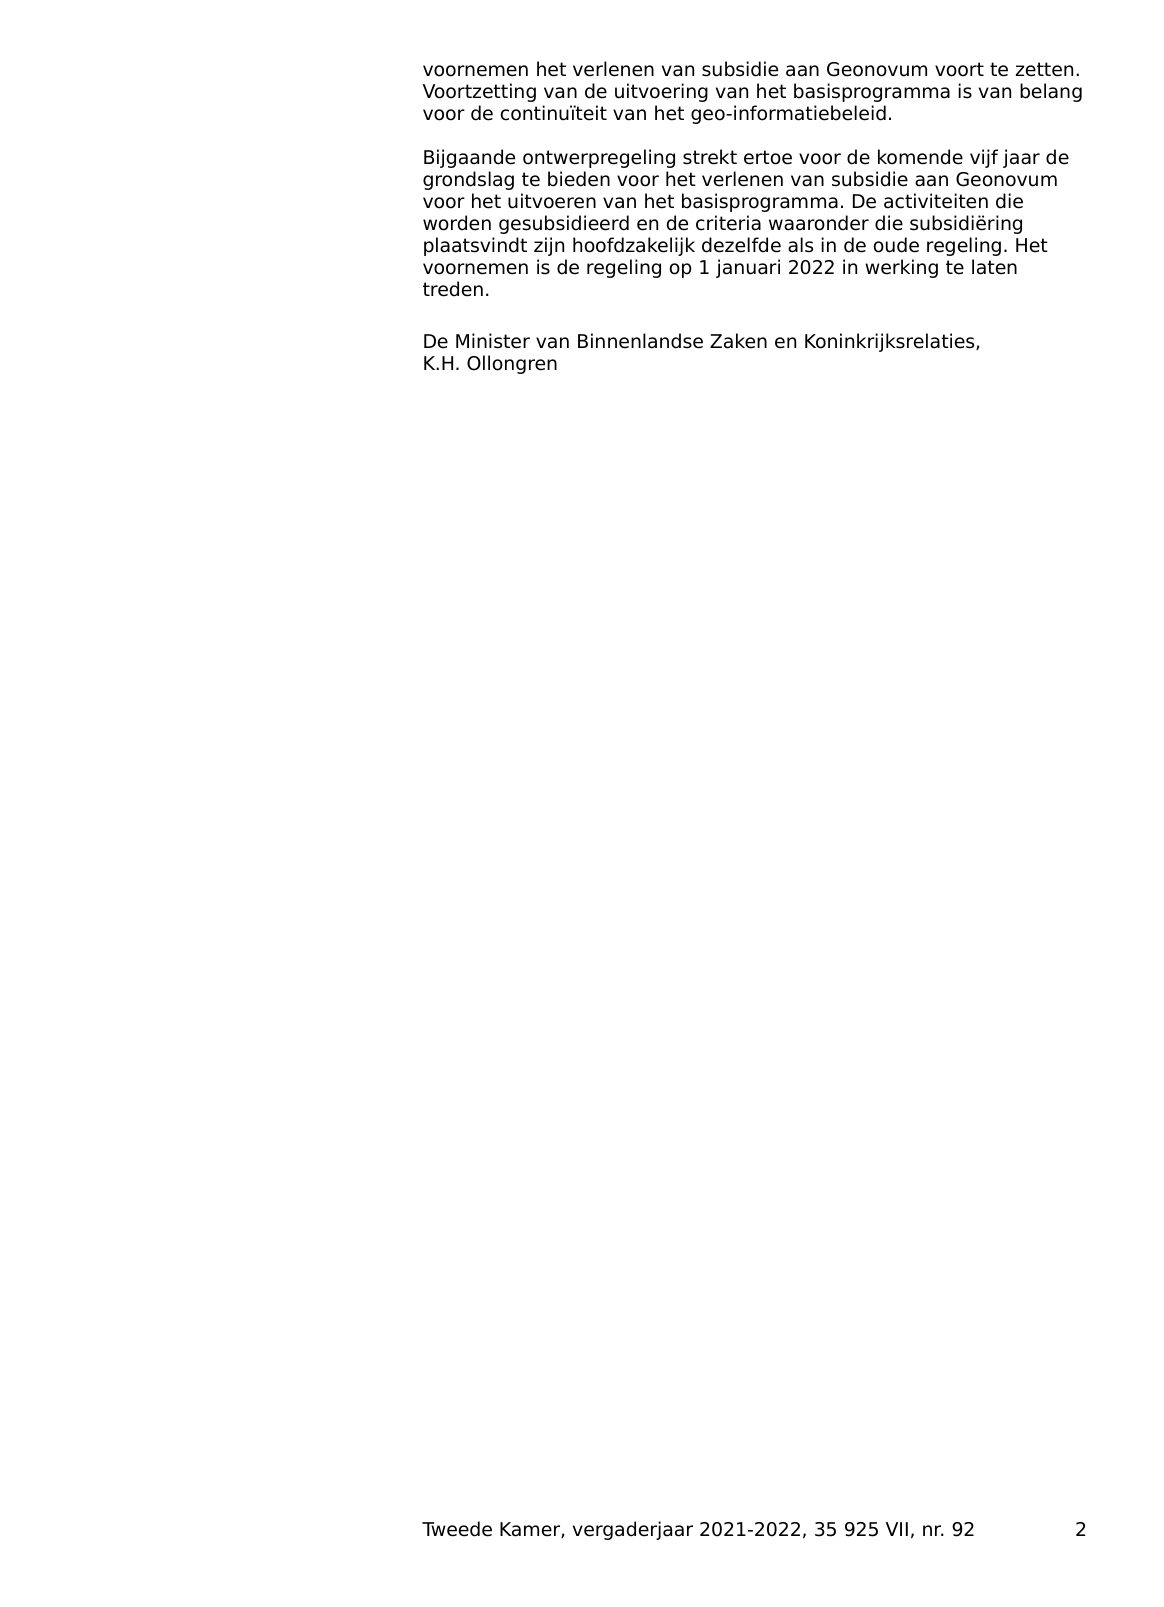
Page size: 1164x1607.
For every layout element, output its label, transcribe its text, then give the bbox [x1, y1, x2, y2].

text Bijgaande ontwerpregeling strekt ertoe voor de komende vijf jaar de grondslag te bieden voor het verlenen van subsidie aan Geonovum voor het uitvoeren van het basisprogramma. De activiteiten die worden gesubsidieerd en de criteria waaronder die subsidiëring plaatsvindt zijn hoofdzakelijk dezelfde als in de oude regeling. Het voornemen is de regeling op 1 januari 2022 in werking te laten treden. [422, 147, 1087, 301]
text voornemen het verlenen van subsidie aan Geonovum voort te zetten. Voortzetting van de uitvoering van het basisprogramma is van belang voor de continuïteit van het geo-informatiebeleid. [422, 59, 1087, 125]
text De Minister van Binnenlandse Zaken en Koninkrijksrelaties, K.H. Ollongren [422, 331, 1087, 375]
